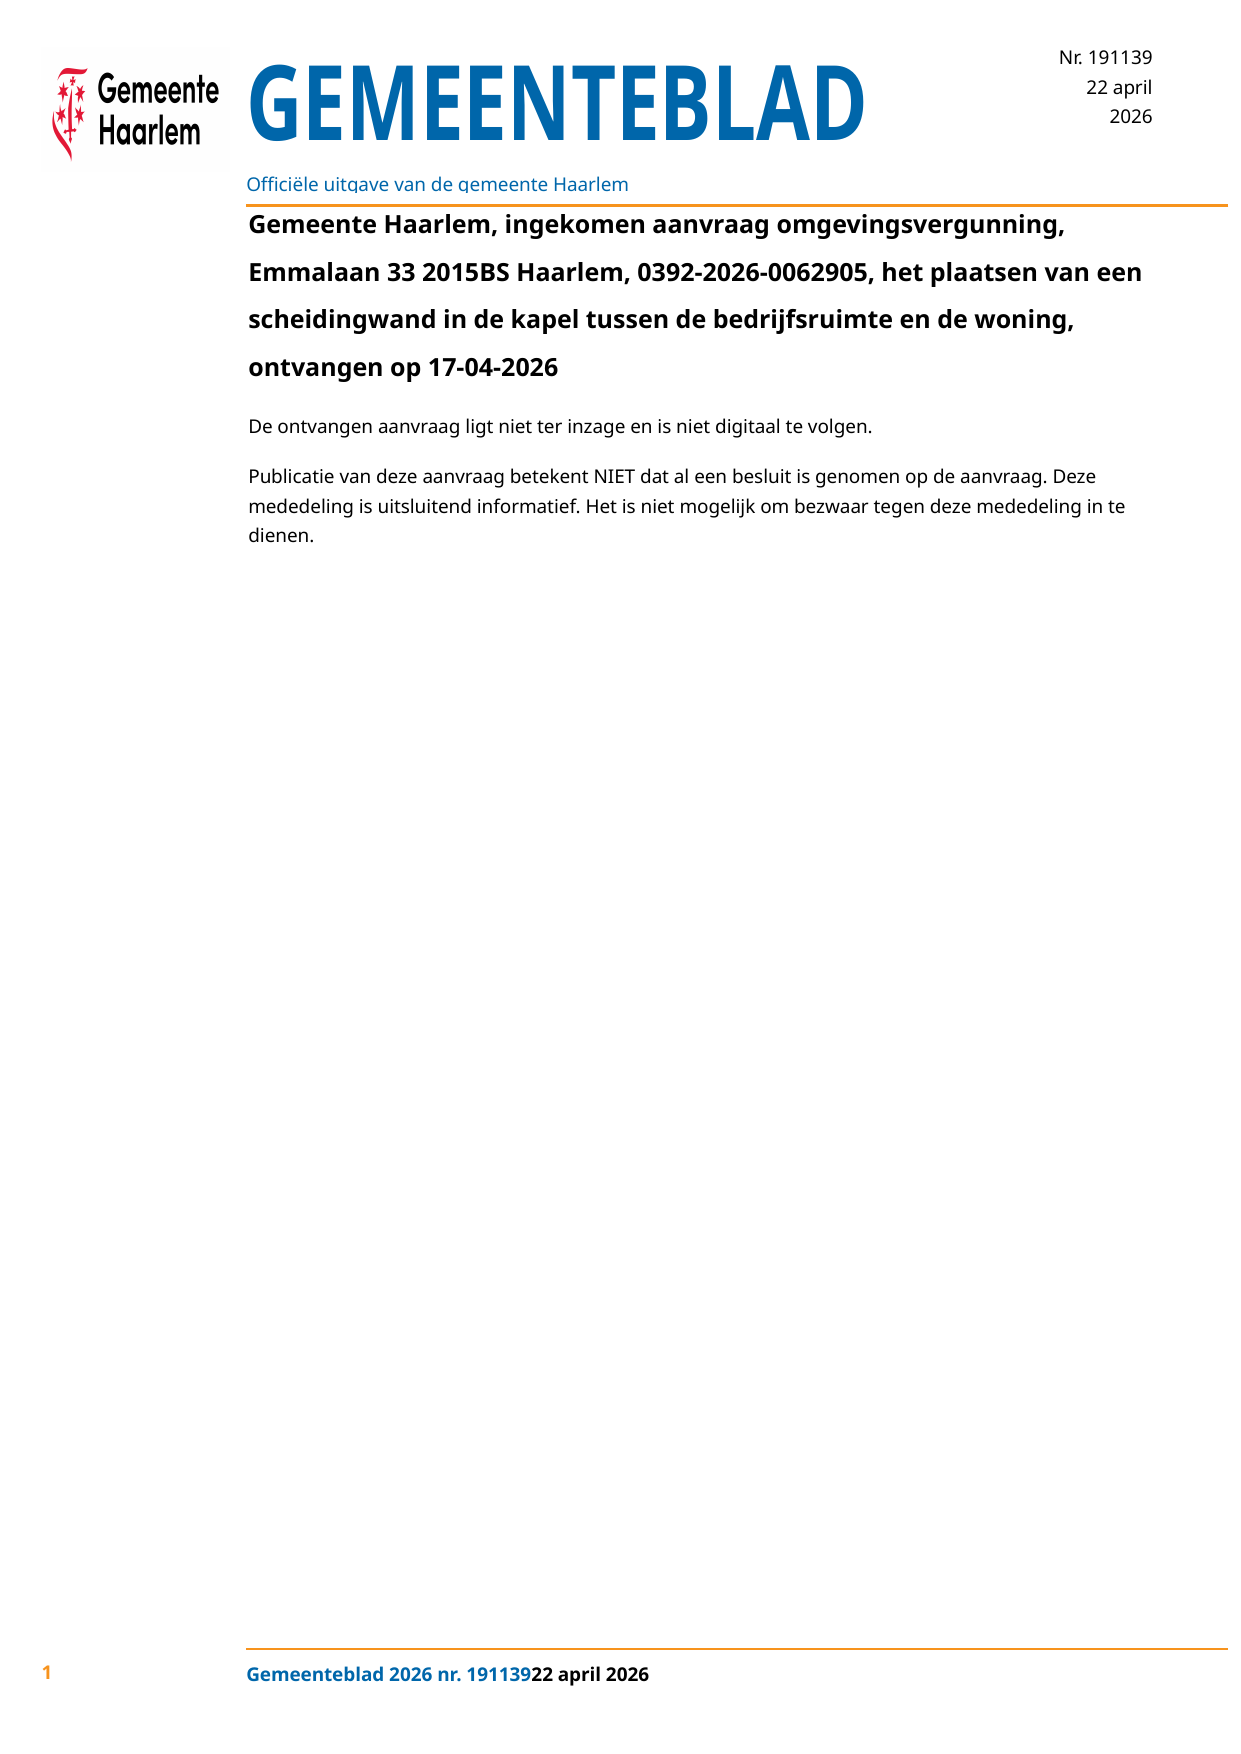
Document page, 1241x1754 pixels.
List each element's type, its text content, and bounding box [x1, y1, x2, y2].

text Publicatie van deze aanvraag betekent NIET dat al een besluit is genomen op de aanvraag. Deze mededeling is uitsluitend informatief. Het is niet mogelijk om bezwaar tegen deze mededeling in te dienen. [248, 463, 1152, 548]
text Gemeente Haarlem, ingekomen aanvraag omgevingsvergunning, Emmalaan 33 2015BS Haarlem, 0392-2026-0062905, het plaatsen van een scheidingwand in de kapel tussen de bedrijfsruimte en de woning, ontvangen op 17-04-2026 [248, 207, 1152, 384]
text De ontvangen aanvraag ligt niet ter inzage en is niet digitaal te volgen. [248, 413, 1152, 439]
picture [41, 47, 231, 172]
